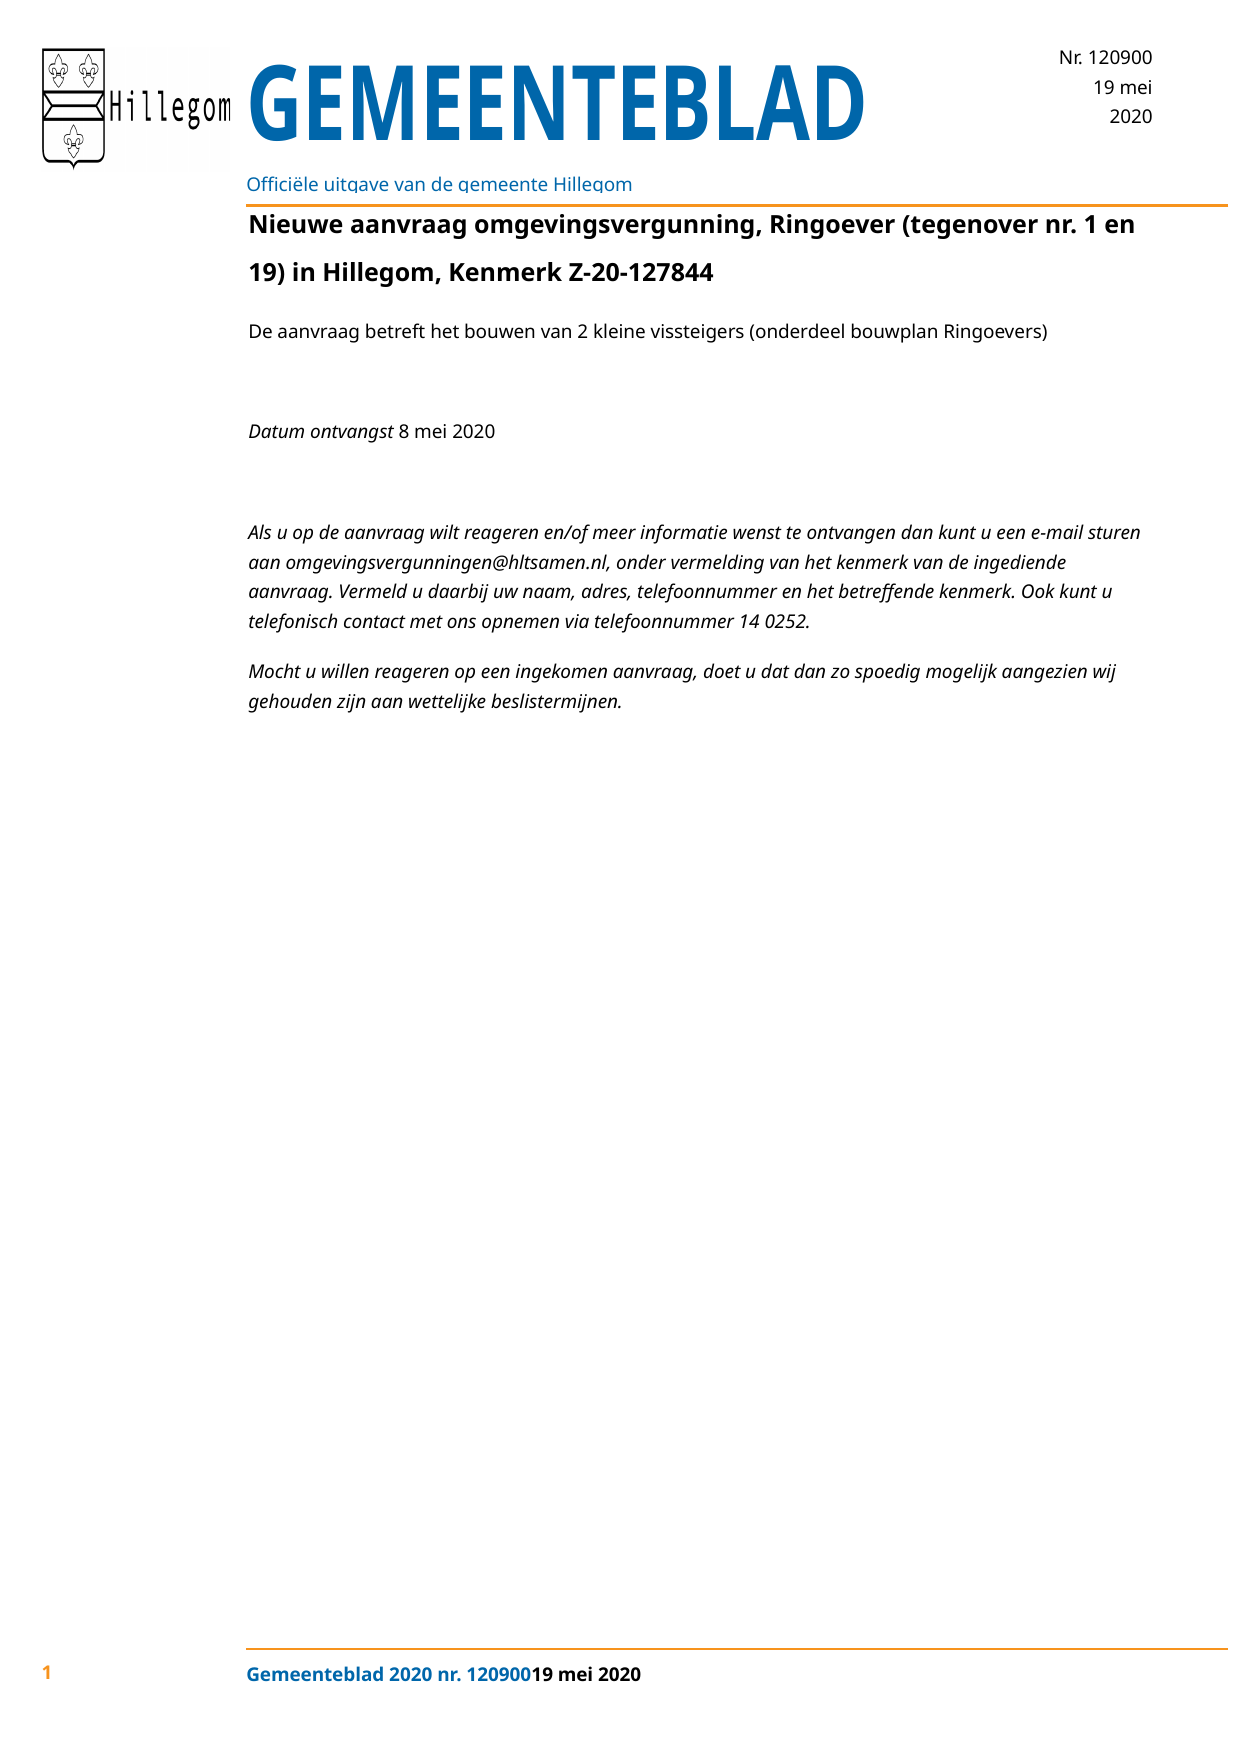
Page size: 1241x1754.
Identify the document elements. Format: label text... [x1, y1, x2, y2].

text Mocht u willen reageren op een ingekomen aanvraag, doet u dat dan zo spoedig mogelijk aangezien wij gehouden zijn aan wettelijke beslistermijnen. [248, 659, 1152, 714]
text De aanvraag betreft het bouwen van 2 kleine vissteigers (onderdeel bouwplan Ringoevers) [248, 318, 1152, 344]
text Als u op de aanvraag wilt reageren en/of meer informatie wenst te ontvangen dan kunt u een e-mail sturen aan omgevingsvergunningen@hltsamen.nl, onder vermelding van het kenmerk van de ingediende aanvraag. Vermeld u daarbij uw naam, adres, telefoonnummer en het betreffende kenmerk. Ook kunt u telefonisch contact met ons opnemen via telefoonnummer 14 0252. [248, 519, 1152, 634]
picture [41, 47, 231, 172]
text Datum ontvangst 8 mei 2020 [248, 419, 1152, 444]
text Nieuwe aanvraag omgevingsvergunning, Ringoever (tegenover nr. 1 en 19) in Hillegom, Kenmerk Z-20-127844 [248, 207, 1152, 288]
